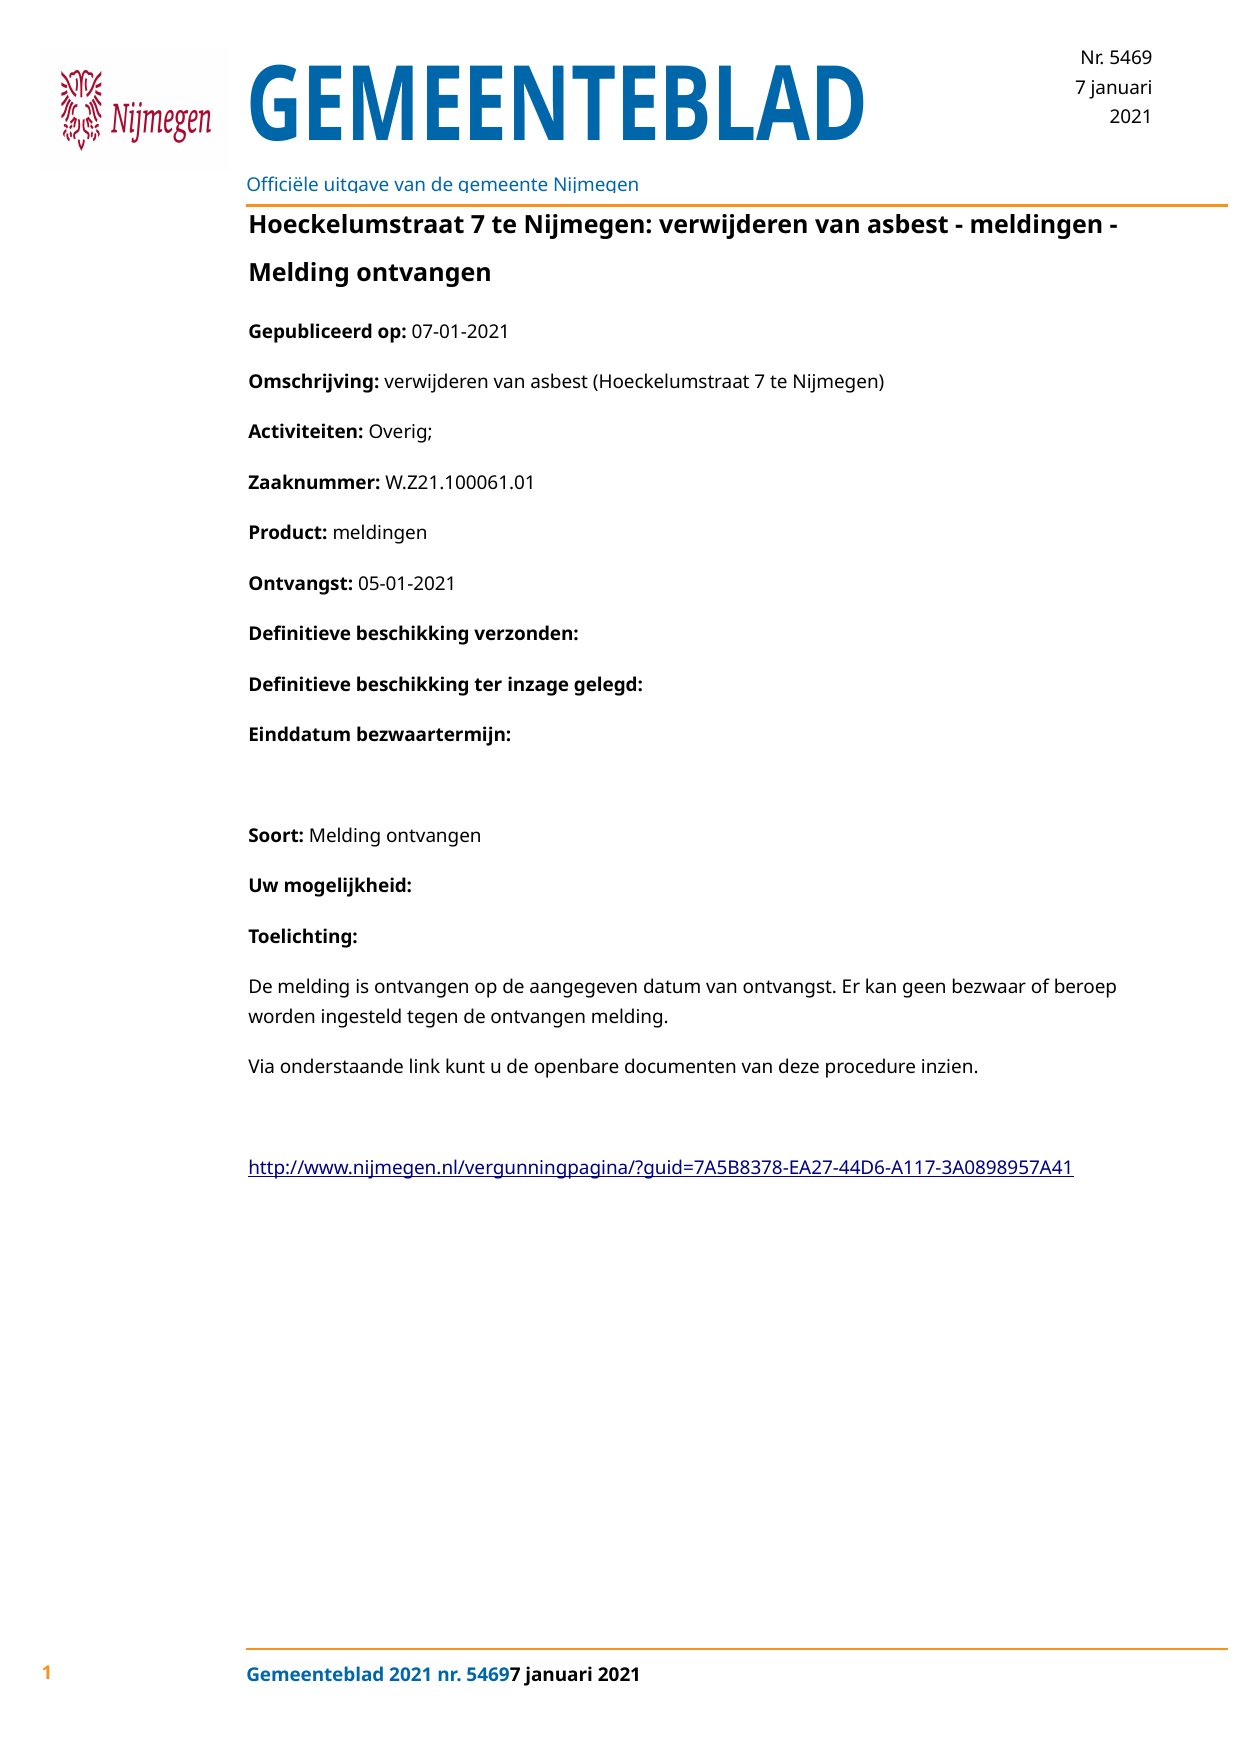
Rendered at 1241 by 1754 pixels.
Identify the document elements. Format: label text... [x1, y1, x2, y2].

text Zaaknummer: W.Z21.100061.01 [248, 469, 1152, 495]
text Product: meldingen [248, 519, 1152, 545]
text Gepubliceerd op: 07-01-2021 [248, 318, 1152, 344]
text Toelichting: [248, 923, 1152, 949]
text Einddatum bezwaartermijn: [248, 721, 1152, 747]
text Ontvangst: 05-01-2021 [248, 570, 1152, 596]
text De melding is ontvangen op de aangegeven datum van ontvangst. Er kan geen bezwaar of beroep worden ingesteld tegen de ontvangen melding. [248, 973, 1152, 1029]
text Hoeckelumstraat 7 te Nijmegen: verwijderen van asbest - meldingen - Melding ontvangen [248, 207, 1152, 288]
picture [41, 47, 231, 172]
text Omschrijving: verwijderen van asbest (Hoeckelumstraat 7 te Nijmegen) [248, 368, 1152, 394]
text Definitieve beschikking verzonden: [248, 620, 1152, 646]
text Soort: Melding ontvangen [248, 822, 1152, 848]
text Activiteiten: Overig; [248, 419, 1152, 444]
text Definitieve beschikking ter inzage gelegd: [248, 671, 1152, 697]
text Via onderstaande link kunt u de openbare documenten van deze procedure inzien. [248, 1053, 1152, 1079]
text http://www.nijmegen.nl/vergunningpagina/?guid=7A5B8378-EA27-44D6-A117-3A0898957A41 [248, 1154, 1152, 1180]
text Uw mogelijkheid: [248, 872, 1152, 898]
